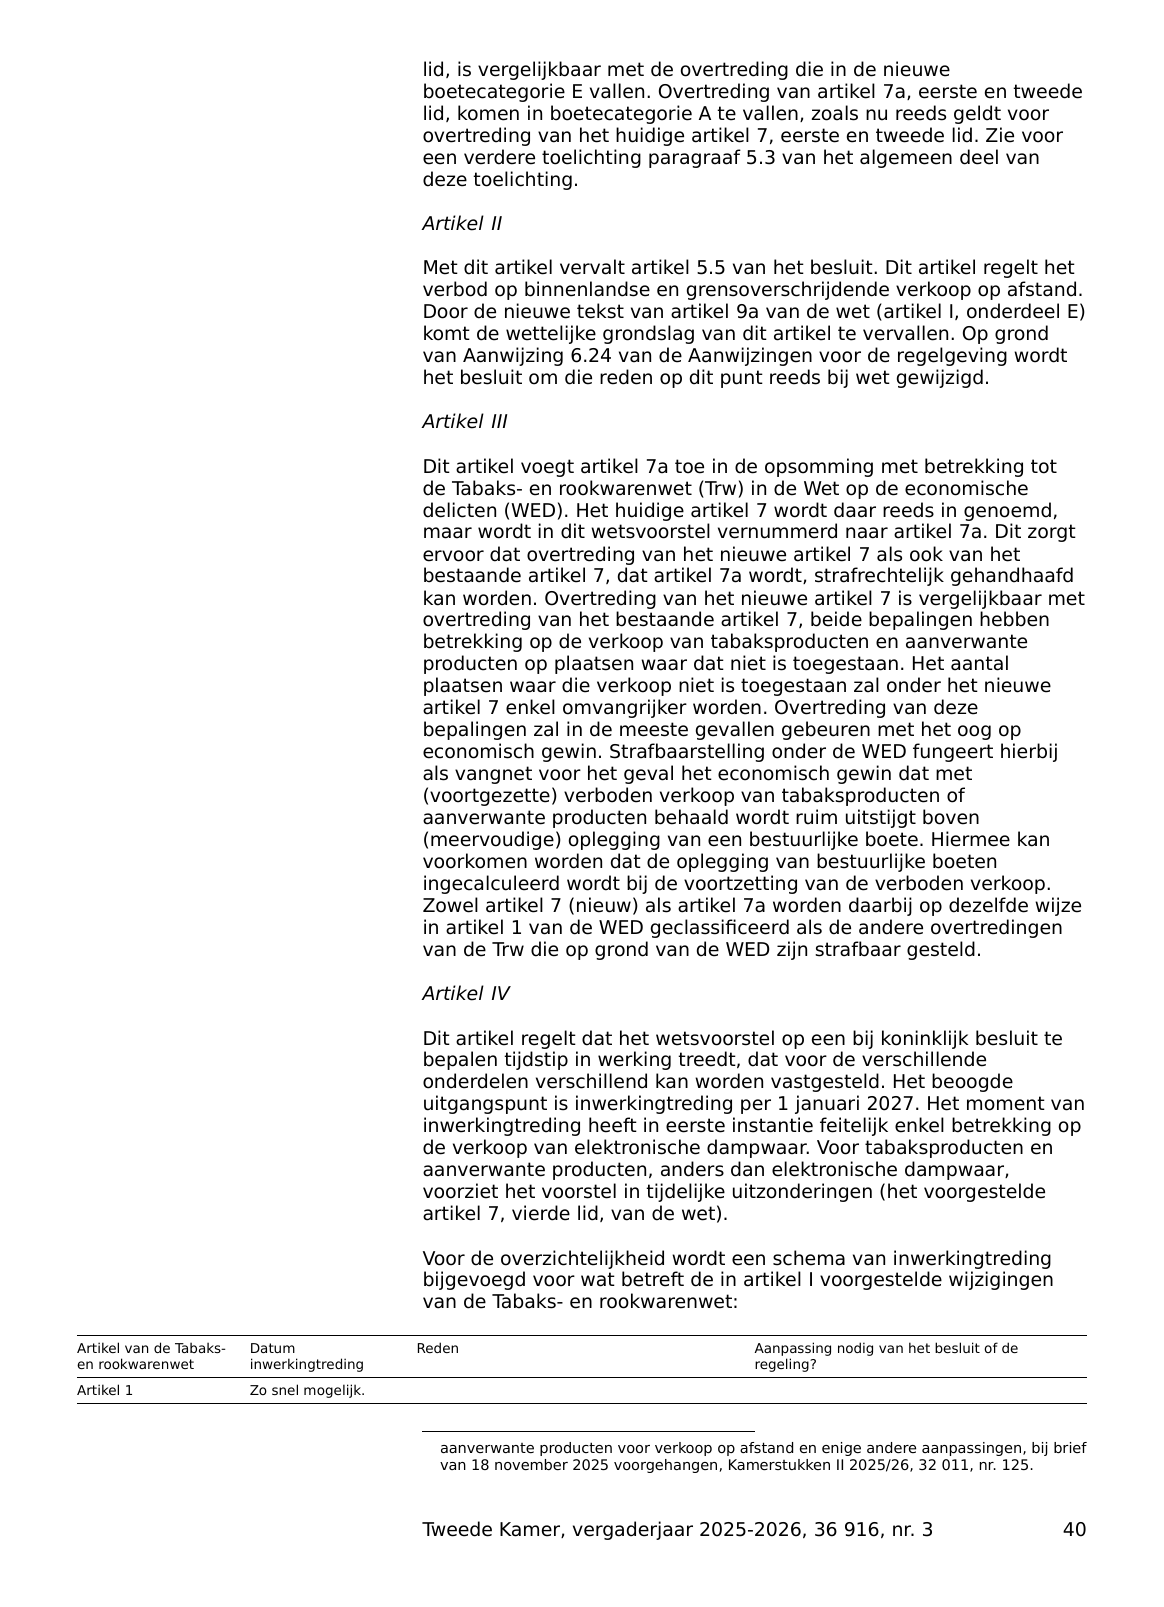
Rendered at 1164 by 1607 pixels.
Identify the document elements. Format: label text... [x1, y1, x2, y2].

text aanverwante producten voor verkoop op afstand en enige andere aanpassingen, bij brief van 18 november 2025 voorgehangen, Kamerstukken II 2025/26, 32 011, nr. 125. [422, 1441, 1087, 1474]
text Dit artikel regelt dat het wetsvoorstel op een bij koninklijk besluit te bepalen tijdstip in werking treedt, dat voor de verschillende onderdelen verschillend kan worden vastgesteld. Het beoogde uitgangspunt is inwerkingtreding per 1 januari 2027. Het moment van inwerkingtreding heeft in eerste instantie feitelijk enkel betrekking op de verkoop van elektronische dampwaar. Voor tabaksproducten en aanverwante producten, anders dan elektronische dampwaar, voorziet het voorstel in tijdelijke uitzonderingen (het voorgestelde artikel 7, vierde lid, van de wet). [422, 1027, 1087, 1225]
text lid, is vergelijkbaar met de overtreding die in de nieuwe boetecategorie E vallen. Overtreding van artikel 7a, eerste en tweede lid, komen in boetecategorie A te vallen, zoals nu reeds geldt voor overtreding van het huidige artikel 7, eerste en tweede lid. Zie voor een verdere toelichting paragraaf 5.3 van het algemeen deel van deze toelichting. [422, 59, 1087, 191]
table_header Reden [410, 1336, 748, 1377]
table_cell Zo snel mogelijk. [244, 1378, 410, 1403]
subtitle Artikel IV [422, 983, 1087, 1005]
text Dit artikel voegt artikel 7a toe in de opsomming met betrekking tot de Tabaks- en rookwarenwet (Trw) in de Wet op de economische delicten (WED). Het huidige artikel 7 wordt daar reeds in genoemd, maar wordt in dit wetsvoorstel vernummerd naar artikel 7a. Dit zorgt ervoor dat overtreding van het nieuwe artikel 7 als ook van het bestaande artikel 7, dat artikel 7a wordt, strafrechtelijk gehandhaafd kan worden. Overtreding van het nieuwe artikel 7 is vergelijkbaar met overtreding van het bestaande artikel 7, beide bepalingen hebben betrekking op de verkoop van tabaksproducten en aanverwante producten op plaatsen waar dat niet is toegestaan. Het aantal plaatsen waar die verkoop niet is toegestaan zal onder het nieuwe artikel 7 enkel omvangrijker worden. Overtreding van deze bepalingen zal in de meeste gevallen gebeuren met het oog op economisch gewin. Strafbaarstelling onder de WED fungeert hierbij als vangnet voor het geval het economisch gewin dat met (voortgezette) verboden verkoop van tabaksproducten of aanverwante producten behaald wordt ruim uitstijgt boven (meervoudige) oplegging van een bestuurlijke boete. Hiermee kan voorkomen worden dat de oplegging van bestuurlijke boeten ingecalculeerd wordt bij de voortzetting van de verboden verkoop. Zowel artikel 7 (nieuw) als artikel 7a worden daarbij op dezelfde wijze in artikel 1 van de WED geclassificeerd als de andere overtredingen van de Trw die op grond van de WED zijn strafbaar gesteld. [422, 456, 1087, 961]
subtitle Artikel II [422, 213, 1087, 235]
text Met dit artikel vervalt artikel 5.5 van het besluit. Dit artikel regelt het verbod op binnenlandse en grensoverschrijdende verkoop op afstand. Door de nieuwe tekst van artikel 9a van de wet (artikel I, onderdeel E) komt de wettelijke grondslag van dit artikel te vervallen. Op grond van Aanwijzing 6.24 van de Aanwijzingen voor de regelgeving wordt het besluit om die reden op dit punt reeds bij wet gewijzigd. [422, 257, 1087, 389]
table_cell [410, 1378, 748, 1403]
table_header Artikel van de Tabaks- en rookwarenwet [77, 1336, 243, 1377]
subtitle Artikel III [422, 411, 1087, 433]
table_header Aanpassing nodig van het besluit of de regeling? [749, 1336, 1087, 1377]
table_cell [749, 1378, 1087, 1403]
text Voor de overzichtelijkheid wordt een schema van inwerkingtreding bijgevoegd voor wat betreft de in artikel I voorgestelde wijzigingen van de Tabaks- en rookwarenwet: [422, 1247, 1087, 1313]
table_header Datum inwerkingtreding [244, 1336, 410, 1377]
table_cell Artikel 1 [77, 1378, 243, 1403]
